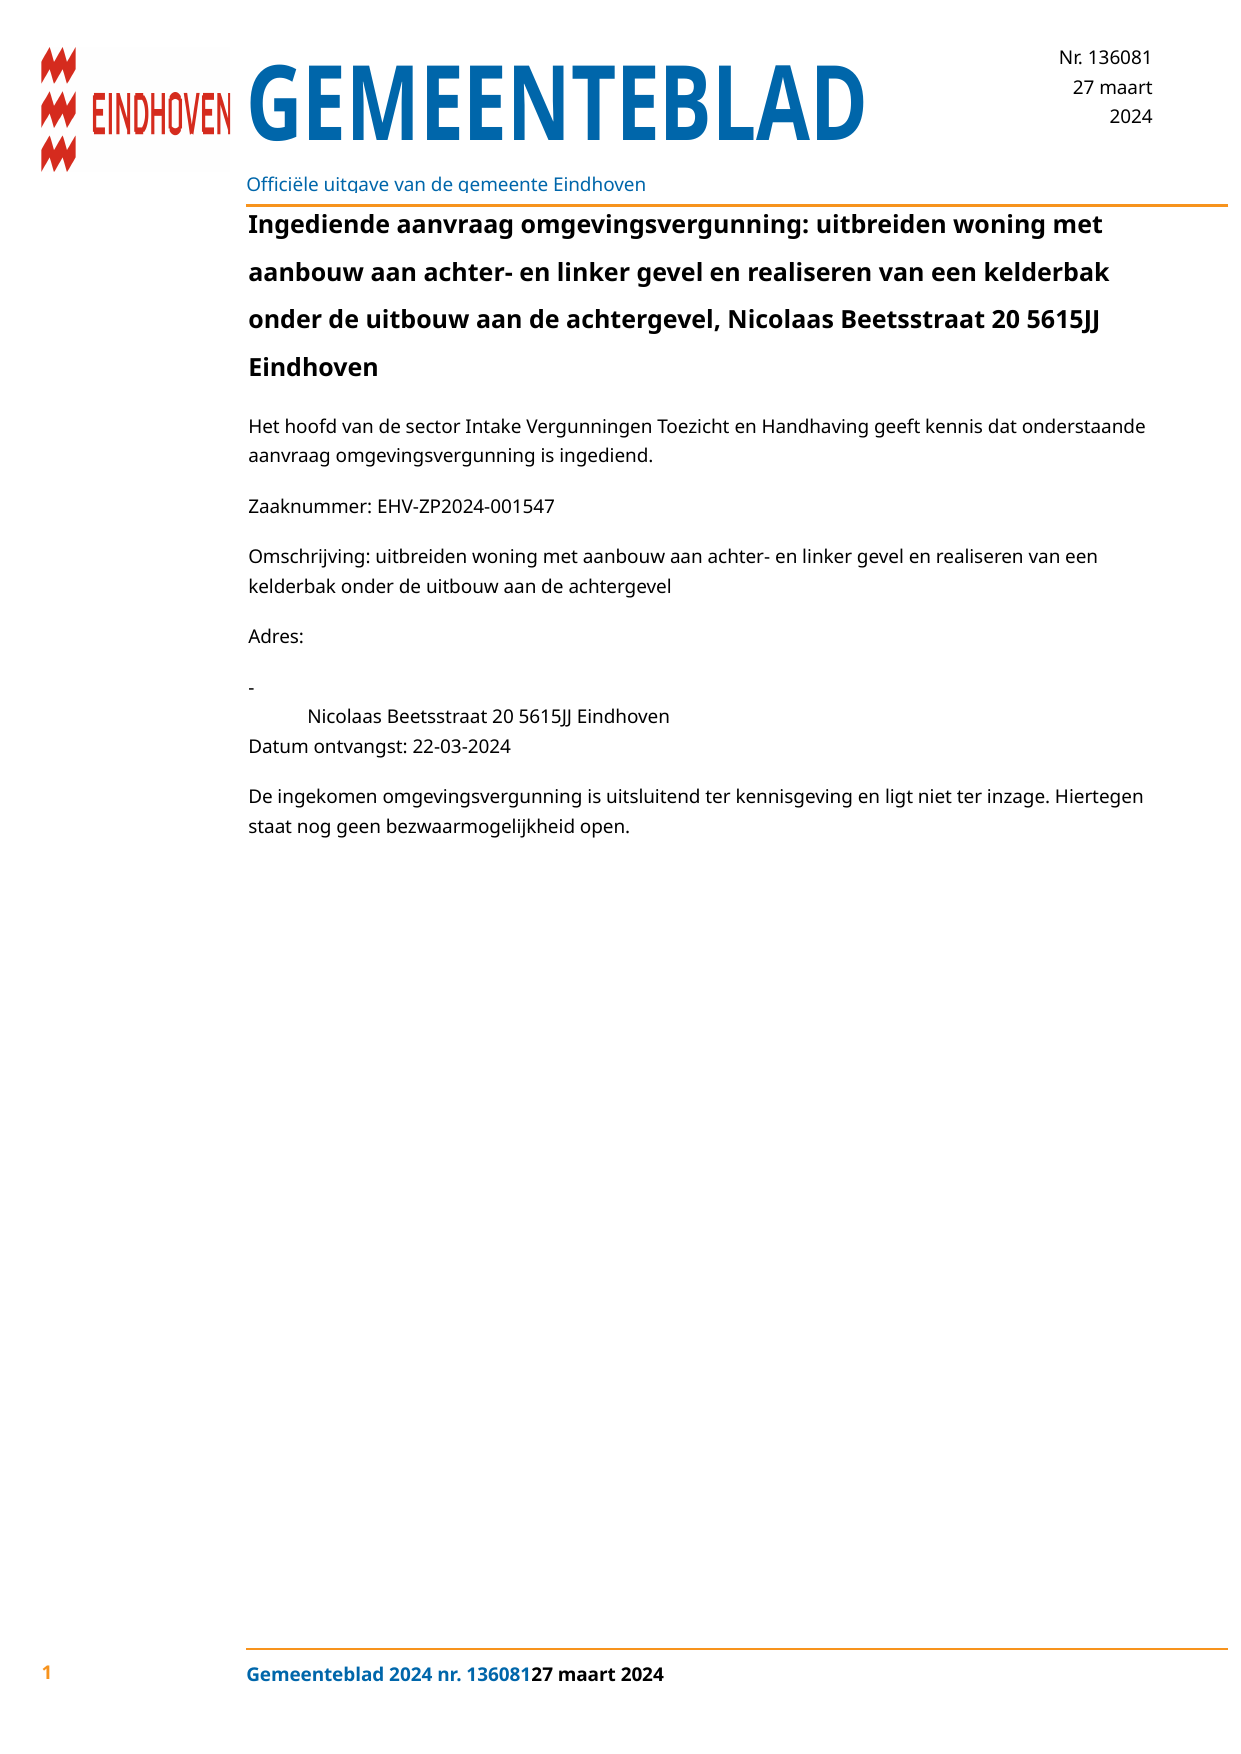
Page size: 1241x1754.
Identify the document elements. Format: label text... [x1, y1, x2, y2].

text Het hoofd van de sector Intake Vergunningen Toezicht en Handhaving geeft kennis dat onderstaande aanvraag omgevingsvergunning is ingediend. [248, 413, 1152, 468]
text De ingekomen omgevingsvergunning is uitsluitend ter kennisgeving en ligt niet ter inzage. Hiertegen staat nog geen bezwaarmogelijkheid open. [248, 783, 1152, 839]
text Ingediende aanvraag omgevingsvergunning: uitbreiden woning met aanbouw aan achter- en linker gevel en realiseren van een kelderbak onder de uitbouw aan de achtergevel, Nicolaas Beetsstraat 20 5615JJ Eindhoven [248, 207, 1152, 384]
text Datum ontvangst: 22-03-2024 [248, 733, 1152, 759]
text Adres: [248, 623, 1152, 649]
picture [41, 47, 231, 172]
text Omschrijving: uitbreiden woning met aanbouw aan achter- en linker gevel en realiseren van een kelderbak onder de uitbouw aan de achtergevel [248, 543, 1152, 599]
list Nicolaas Beetsstraat 20 5615JJ Eindhoven [248, 703, 1152, 729]
text Zaaknummer: EHV-ZP2024-001547 [248, 493, 1152, 519]
